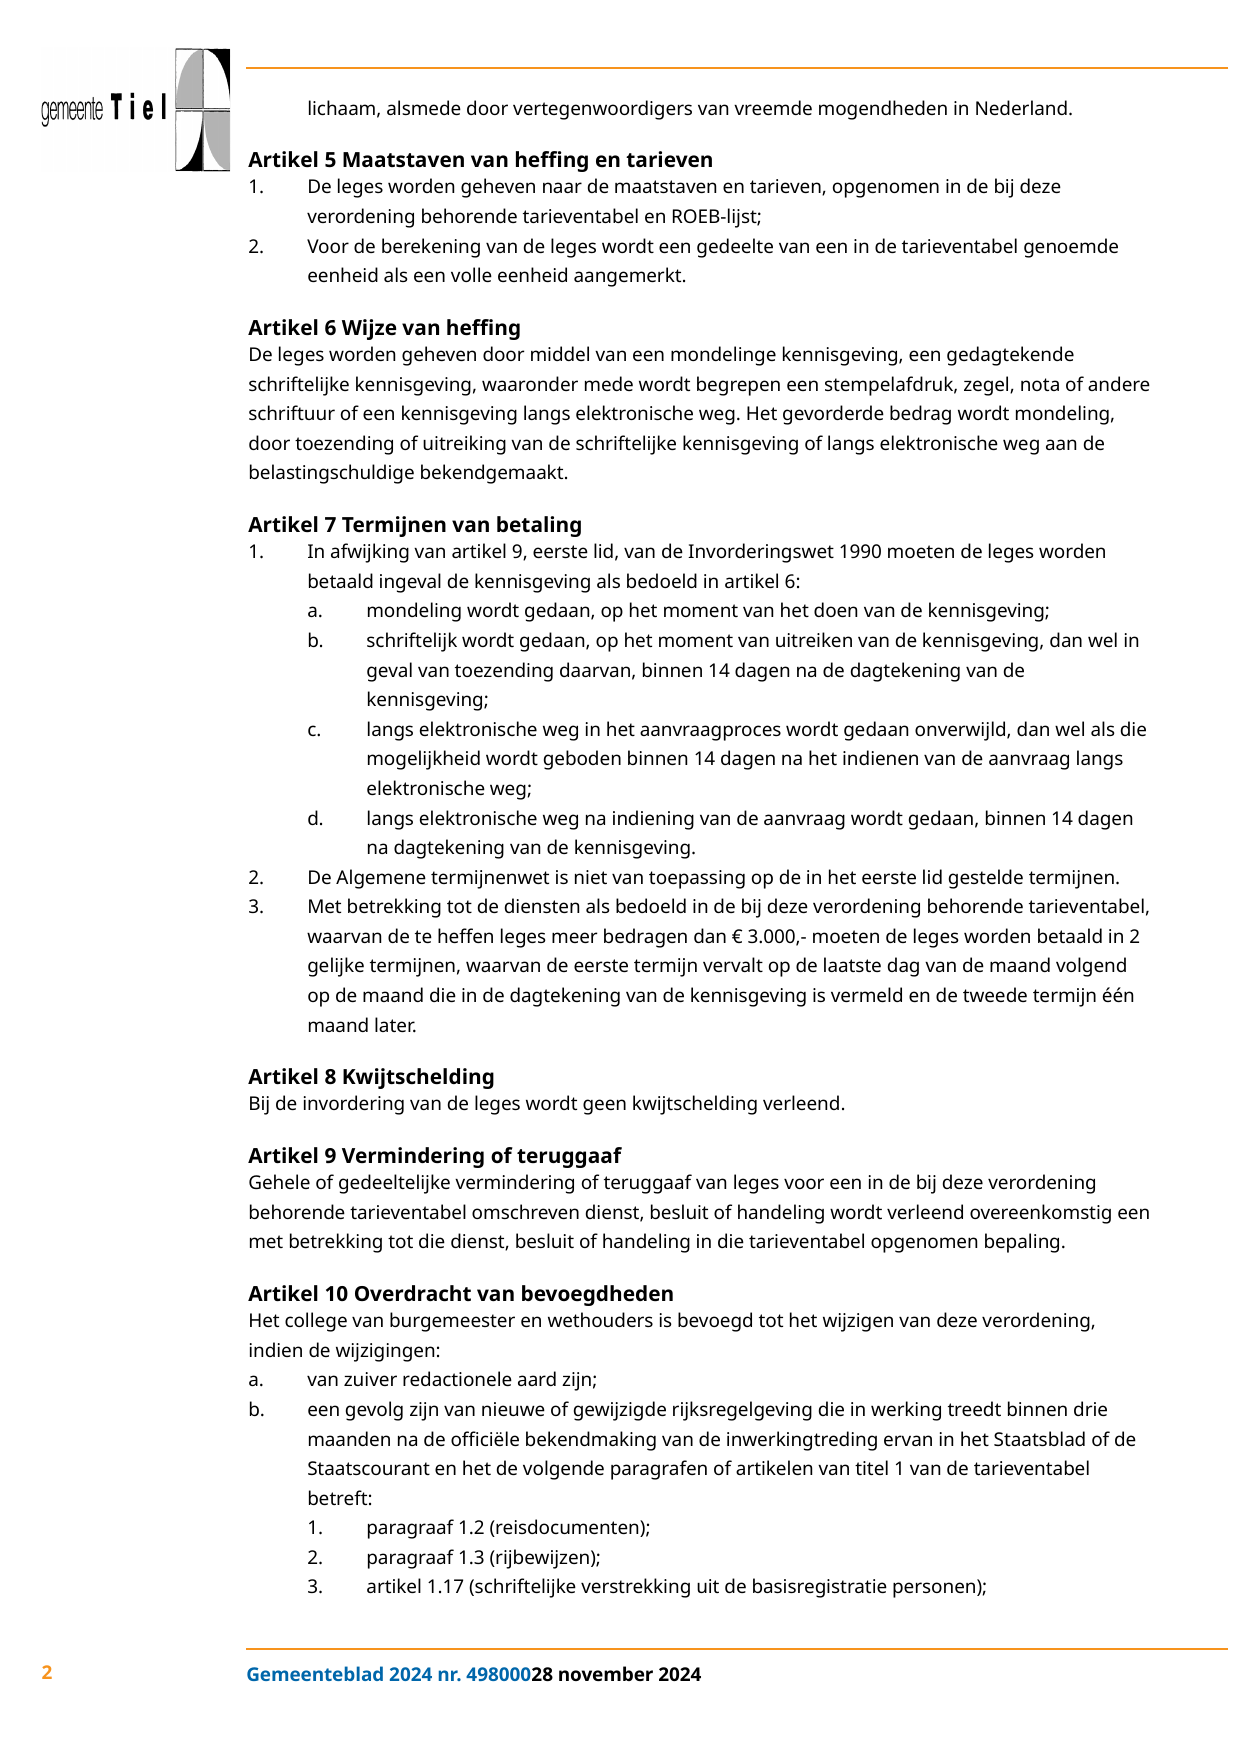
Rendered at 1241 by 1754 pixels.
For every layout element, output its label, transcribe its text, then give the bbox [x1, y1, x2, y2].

text Gehele of gedeeltelijke vermindering of teruggaaf van leges voor een in de bij deze verordening behorende tarieventabel omschreven dienst, besluit of handeling wordt verleend overeenkomstig een met betrekking tot die dienst, besluit of handeling in die tarieventabel opgenomen bepaling. [248, 1169, 1152, 1254]
list Met betrekking tot de diensten als bedoeld in de bij deze verordening behorende tarieventabel, waarvan de te heffen leges meer bedragen dan € 3.000,- moeten de leges worden betaald in 2 gelijke termijnen, waarvan de eerste termijn vervalt op de laatste dag van de maand volgend op de maand die in de dagtekening van de kennisgeving is vermeld en de tweede termijn één maand later. [248, 893, 1152, 1037]
picture [41, 47, 231, 172]
list Voor de berekening van de leges wordt een gedeelte van een in de tarieventabel genoemde eenheid als een volle eenheid aangemerkt. [248, 233, 1152, 288]
list De Algemene termijnenwet is niet van toepassing op de in het eerste lid gestelde termijnen. [248, 864, 1152, 889]
list van zuiver redactionele aard zijn; [248, 1367, 1152, 1392]
text Bij de invordering van de leges wordt geen kwijtschelding verleend. [248, 1091, 1152, 1116]
text De leges worden geheven door middel van een mondelinge kennisgeving, een gedagtekende schriftelijke kennisgeving, waaronder mede wordt begrepen een stempelafdruk, zegel, nota of andere schriftuur of een kennisgeving langs elektronische weg. Het gevorderde bedrag wordt mondeling, door toezending of uitreiking van de schriftelijke kennisgeving of langs elektronische weg aan de belastingschuldige bekendgemaakt. [248, 341, 1152, 485]
list schriftelijk wordt gedaan, op het moment van uitreiken van de kennisgeving, dan wel in geval van toezending daarvan, binnen 14 dagen na de dagtekening van de kennisgeving; [307, 627, 1152, 712]
list De leges worden geheven naar de maatstaven en tarieven, opgenomen in de bij deze verordening behorende tarieventabel en ROEB-lijst; [248, 174, 1152, 229]
text Artikel 6 Wijze van heffing [248, 313, 1152, 341]
text Artikel 9 Vermindering of teruggaaf [248, 1141, 1152, 1169]
list artikel 1.17 (schriftelijke verstrekking uit de basisregistratie personen); [307, 1574, 1152, 1599]
list een gevolg zijn van nieuwe of gewijzigde rijksregelgeving die in werking treedt binnen drie maanden na de officiële bekendmaking van de inwerkingtreding ervan in het Staatsblad of de Staatscourant en het de volgende paragrafen of artikelen van titel 1 van de tarieventabel betreft: [248, 1396, 1152, 1511]
list lichaam, alsmede door vertegenwoordigers van vreemde mogendheden in Nederland. [248, 95, 1152, 121]
list langs elektronische weg in het aanvraagproces wordt gedaan onverwijld, dan wel als die mogelijkheid wordt geboden binnen 14 dagen na het indienen van de aanvraag langs elektronische weg; [307, 716, 1152, 801]
list mondeling wordt gedaan, op het moment van het doen van de kennisgeving; [307, 598, 1152, 623]
text Artikel 7 Termijnen van betaling [248, 510, 1152, 538]
text Artikel 8 Kwijtschelding [248, 1062, 1152, 1091]
text Artikel 10 Overdracht van bevoegdheden [248, 1279, 1152, 1307]
list paragraaf 1.2 (reisdocumenten); [307, 1514, 1152, 1540]
list langs elektronische weg na indiening van de aanvraag wordt gedaan, binnen 14 dagen na dagtekening van de kennisgeving. [307, 805, 1152, 860]
list paragraaf 1.3 (rijbewijzen); [307, 1544, 1152, 1570]
text Het college van burgemeester en wethouders is bevoegd tot het wijzigen van deze verordening, indien de wijzigingen: [248, 1307, 1152, 1363]
list In afwijking van artikel 9, eerste lid, van de Invorderingswet 1990 moeten de leges worden betaald ingeval de kennisgeving als bedoeld in artikel 6: [248, 538, 1152, 594]
text Artikel 5 Maatstaven van heffing en tarieven [248, 145, 1152, 174]
